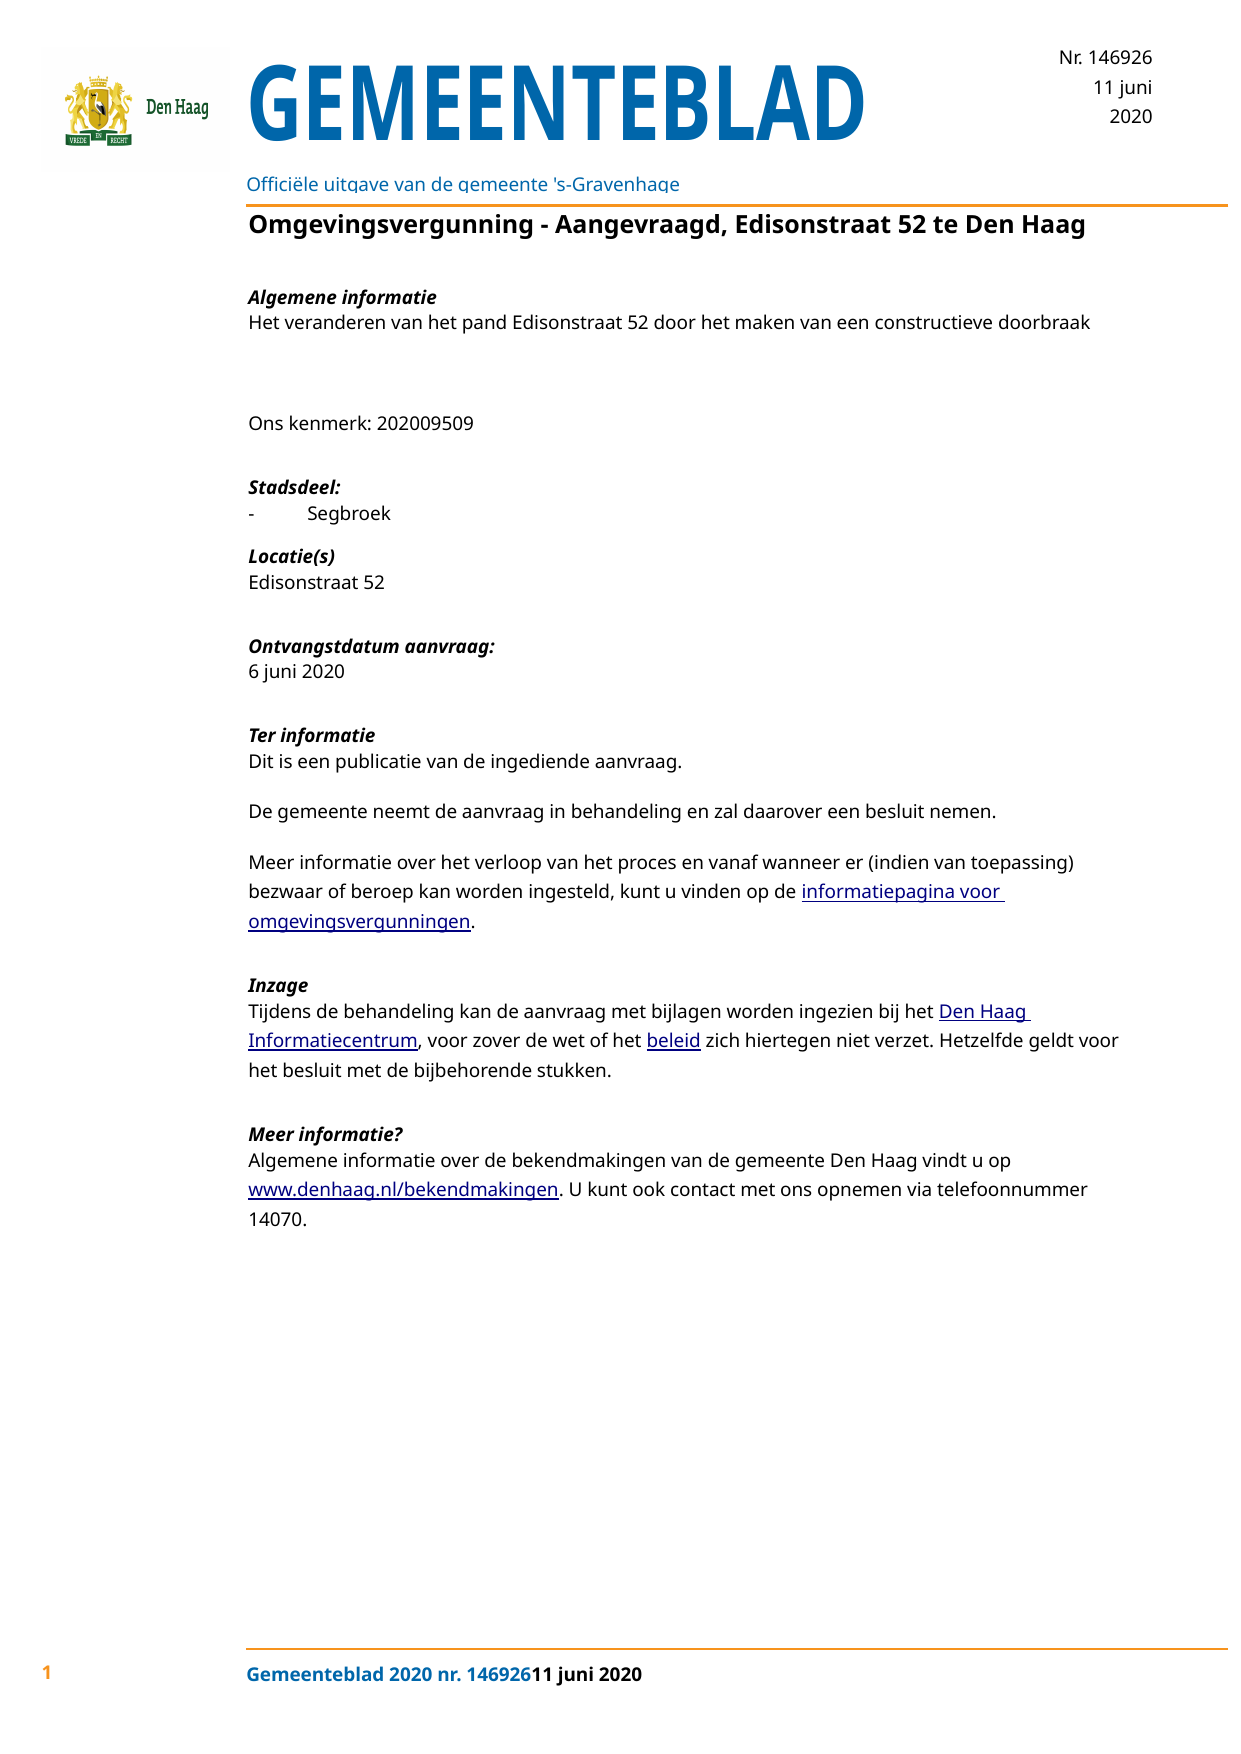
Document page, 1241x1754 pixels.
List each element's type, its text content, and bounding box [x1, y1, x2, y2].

text Algemene informatie [248, 284, 1152, 309]
text De gemeente neemt de aanvraag in behandeling en zal daarover een besluit nemen. [248, 799, 1152, 824]
picture [41, 47, 231, 172]
text 6 juni 2020 [248, 659, 1152, 684]
text Het veranderen van het pand Edisonstraat 52 door het maken van een constructieve doorbraak [248, 309, 1152, 335]
text Dit is een publicatie van de ingediende aanvraag. [248, 748, 1152, 774]
text Ter informatie [248, 723, 1152, 748]
text Meer informatie over het verloop van het proces en vanaf wanneer er (indien van toepassing) bezwaar of beroep kan worden ingesteld, kunt u vinden op de informatiepagina voor omgevingsvergunningen. [248, 849, 1152, 934]
text Algemene informatie over de bekendmakingen van de gemeente Den Haag vindt u op www.denhaag.nl/bekendmakingen. U kunt ook contact met ons opnemen via telefoonnummer 14070. [248, 1147, 1152, 1232]
list Segbroek [248, 500, 1152, 526]
text Ontvangstdatum aanvraag: [248, 633, 1152, 659]
text Omgevingsvergunning - Aangevraagd, Edisonstraat 52 te Den Haag [248, 207, 1152, 241]
text Edisonstraat 52 [248, 569, 1152, 595]
text Stadsdeel: [248, 474, 1152, 500]
text Ons kenmerk: 202009509 [248, 410, 1152, 436]
text Tijdens de behandeling kan de aanvraag met bijlagen worden ingezien bij het Den Haag Informatiecentrum, voor zover de wet of het beleid zich hiertegen niet verzet. Hetzelfde geldt voor het besluit met de bijbehorende stukken. [248, 998, 1152, 1083]
text Inzage [248, 972, 1152, 998]
text Locatie(s) [248, 543, 1152, 569]
text Meer informatie? [248, 1121, 1152, 1147]
